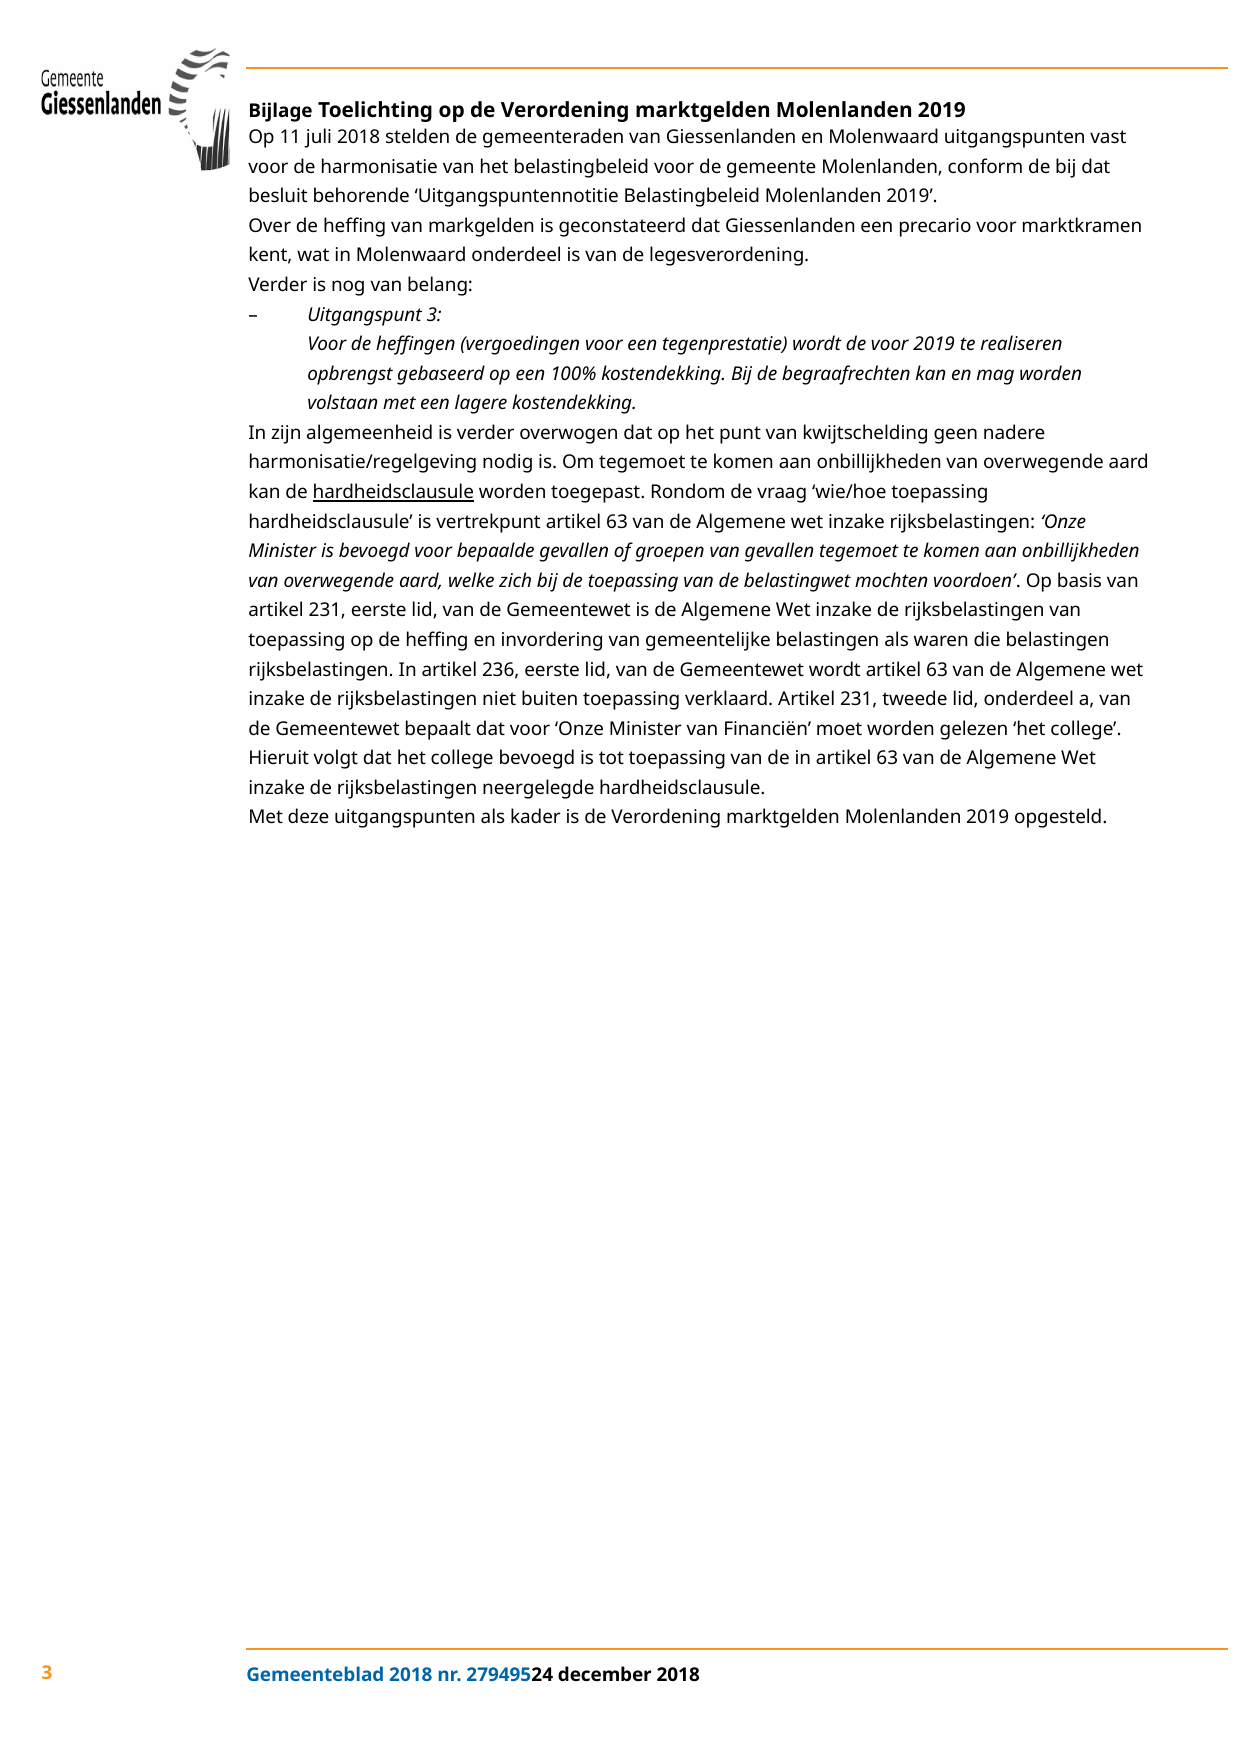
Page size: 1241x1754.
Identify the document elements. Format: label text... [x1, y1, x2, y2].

text Met deze uitgangspunten als kader is de Verordening marktgelden Molenlanden 2019 opgesteld. [248, 804, 1152, 829]
text Verder is nog van belang: [248, 271, 1152, 297]
list Voor de heffingen (vergoedingen voor een tegenprestatie) wordt de voor 2019 te realiseren opbrengst gebaseerd op een 100% kostendekking. Bij de begraafrechten kan en mag worden volstaan met een lagere kostendekking. [248, 330, 1152, 415]
text In zijn algemeenheid is verder overwogen dat op het punt van kwijtschelding geen nadere harmonisatie/regelgeving nodig is. Om tegemoet te komen aan onbillijkheden van overwegende aard kan de hardheidsclausule worden toegepast. Rondom de vraag ‘wie/hoe toepassing hardheidsclausule’ is vertrekpunt artikel 63 van de Algemene wet inzake rijksbelastingen: ‘Onze Minister is bevoegd voor bepaalde gevallen of groepen van gevallen tegemoet te komen aan onbillijkheden van overwegende aard, welke zich bij de toepassing van de belastingwet mochten voordoen’. Op basis van artikel 231, eerste lid, van de Gemeentewet is de Algemene Wet inzake de rijksbelastingen van toepassing op de heffing en invordering van gemeentelijke belastingen als waren die belastingen rijksbelastingen. In artikel 236, eerste lid, van de Gemeentewet wordt artikel 63 van de Algemene wet inzake de rijksbelastingen niet buiten toepassing verklaard. Artikel 231, tweede lid, onderdeel a, van de Gemeentewet bepaalt dat voor ‘Onze Minister van Financiën’ moet worden gelezen ‘het college’. Hieruit volgt dat het college bevoegd is tot toepassing van de in artikel 63 van de Algemene Wet inzake de rijksbelastingen neergelegde hardheidsclausule. [248, 419, 1152, 800]
text Op 11 juli 2018 stelden de gemeenteraden van Giessenlanden en Molenwaard uitgangspunten vast voor de harmonisatie van het belastingbeleid voor de gemeente Molenlanden, conform de bij dat besluit behorende ‘Uitgangspuntennotitie Belastingbeleid Molenlanden 2019’. [248, 123, 1152, 208]
picture [41, 47, 231, 172]
text Over de heffing van markgelden is geconstateerd dat Giessenlanden een precario voor marktkramen kent, wat in Molenwaard onderdeel is van de legesverordening. [248, 212, 1152, 267]
text Bijlage Toelichting op de Verordening marktgelden Molenlanden 2019 [248, 95, 1152, 123]
list Uitgangspunt 3: [248, 301, 1152, 327]
